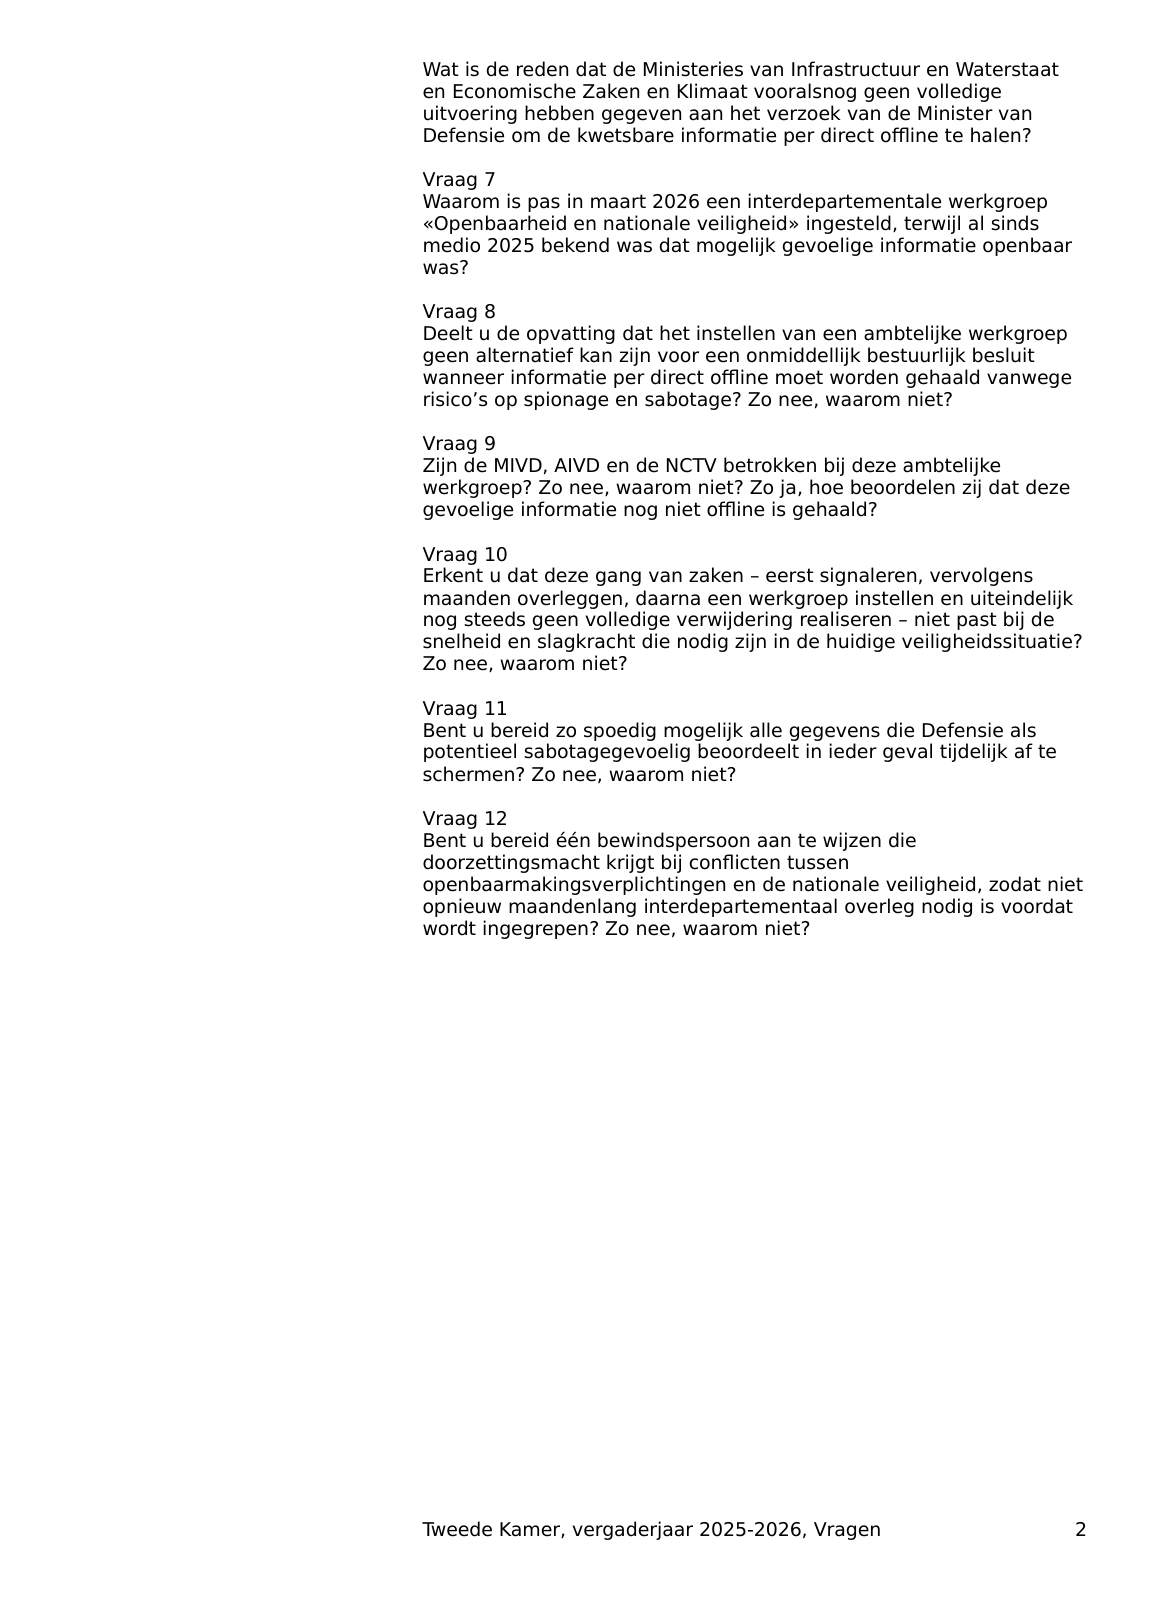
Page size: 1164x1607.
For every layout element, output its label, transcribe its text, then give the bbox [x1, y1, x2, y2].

text Bent u bereid zo spoedig mogelijk alle gegevens die Defensie als potentieel sabotagegevoelig beoordeelt in ieder geval tijdelijk af te schermen? Zo nee, waarom niet? [422, 719, 1087, 785]
text Vraag 11 [422, 697, 1087, 719]
text Wat is de reden dat de Ministeries van Infrastructuur en Waterstaat en Economische Zaken en Klimaat vooralsnog geen volledige uitvoering hebben gegeven aan het verzoek van de Minister van Defensie om de kwetsbare informatie per direct offline te halen? [422, 59, 1087, 147]
text Erkent u dat deze gang van zaken – eerst signaleren, vervolgens maanden overleggen, daarna een werkgroep instellen en uiteindelijk nog steeds geen volledige verwijdering realiseren – niet past bij de snelheid en slagkracht die nodig zijn in de huidige veiligheidssituatie? Zo nee, waarom niet? [422, 565, 1087, 675]
text Vraag 10 [422, 543, 1087, 565]
text Vraag 7 [422, 169, 1087, 191]
text Waarom is pas in maart 2026 een interdepartementale werkgroep «Openbaarheid en nationale veiligheid» ingesteld, terwijl al sinds medio 2025 bekend was dat mogelijk gevoelige informatie openbaar was? [422, 191, 1087, 279]
text Zijn de MIVD, AIVD en de NCTV betrokken bij deze ambtelijke werkgroep? Zo nee, waarom niet? Zo ja, hoe beoordelen zij dat deze gevoelige informatie nog niet offline is gehaald? [422, 455, 1087, 521]
text Vraag 9 [422, 433, 1087, 455]
text Vraag 12 [422, 808, 1087, 829]
text Vraag 8 [422, 301, 1087, 323]
text Deelt u de opvatting dat het instellen van een ambtelijke werkgroep geen alternatief kan zijn voor een onmiddellijk bestuurlijk besluit wanneer informatie per direct offline moet worden gehaald vanwege risico’s op spionage en sabotage? Zo nee, waarom niet? [422, 323, 1087, 411]
text Bent u bereid één bewindspersoon aan te wijzen die doorzettingsmacht krijgt bij conflicten tussen openbaarmakingsverplichtingen en de nationale veiligheid, zodat niet opnieuw maandenlang interdepartementaal overleg nodig is voordat wordt ingegrepen? Zo nee, waarom niet? [422, 829, 1087, 939]
